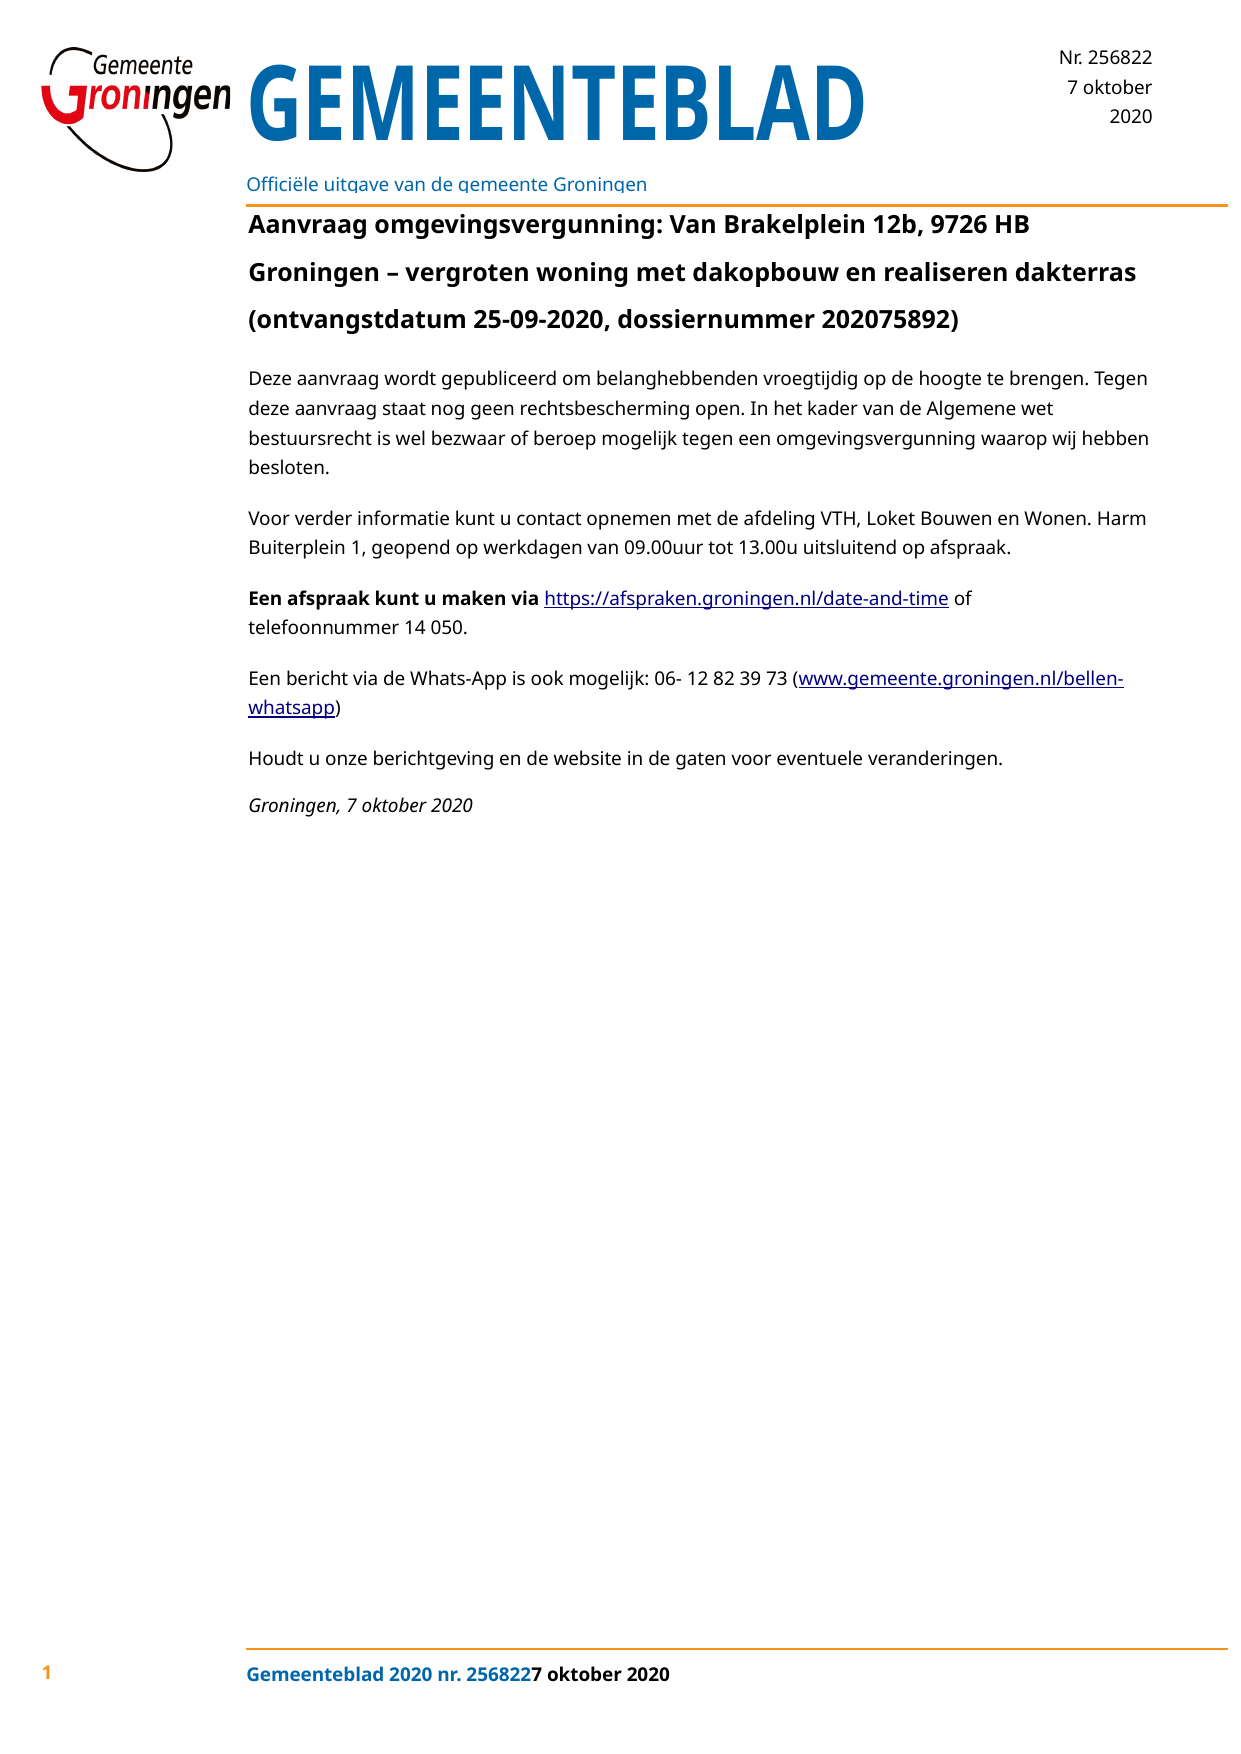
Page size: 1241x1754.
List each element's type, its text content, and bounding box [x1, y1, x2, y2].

text Groningen, 7 oktober 2020 [248, 792, 1152, 818]
text Deze aanvraag wordt gepubliceerd om belanghebbenden vroegtijdig op de hoogte te brengen. Tegen deze aanvraag staat nog geen rechtsbescherming open. In het kader van de Algemene wet bestuursrecht is wel bezwaar of beroep mogelijk tegen een omgevingsvergunning waarop wij hebben besloten. [248, 366, 1152, 480]
text Aanvraag omgevingsvergunning: Van Brakelplein 12b, 9726 HB Groningen – vergroten woning met dakopbouw en realiseren dakterras (ontvangstdatum 25-09-2020, dossiernummer 202075892) [248, 207, 1152, 336]
text Een afspraak kunt u maken via https://afspraken.groningen.nl/date-and-time of telefoonnummer 14 050. [248, 585, 1152, 640]
picture [41, 47, 231, 172]
text Voor verder informatie kunt u contact opnemen met de afdeling VTH, Loket Bouwen en Wonen. Harm Buiterplein 1, geopend op werkdagen van 09.00uur tot 13.00u uitsluitend op afspraak. [248, 505, 1152, 560]
text Een bericht via de Whats-App is ook mogelijk: 06- 12 82 39 73 (www.gemeente.groningen.nl/bellen-whatsapp) [248, 665, 1152, 720]
text Houdt u onze berichtgeving en de website in de gaten voor eventuele veranderingen. [248, 745, 1152, 770]
